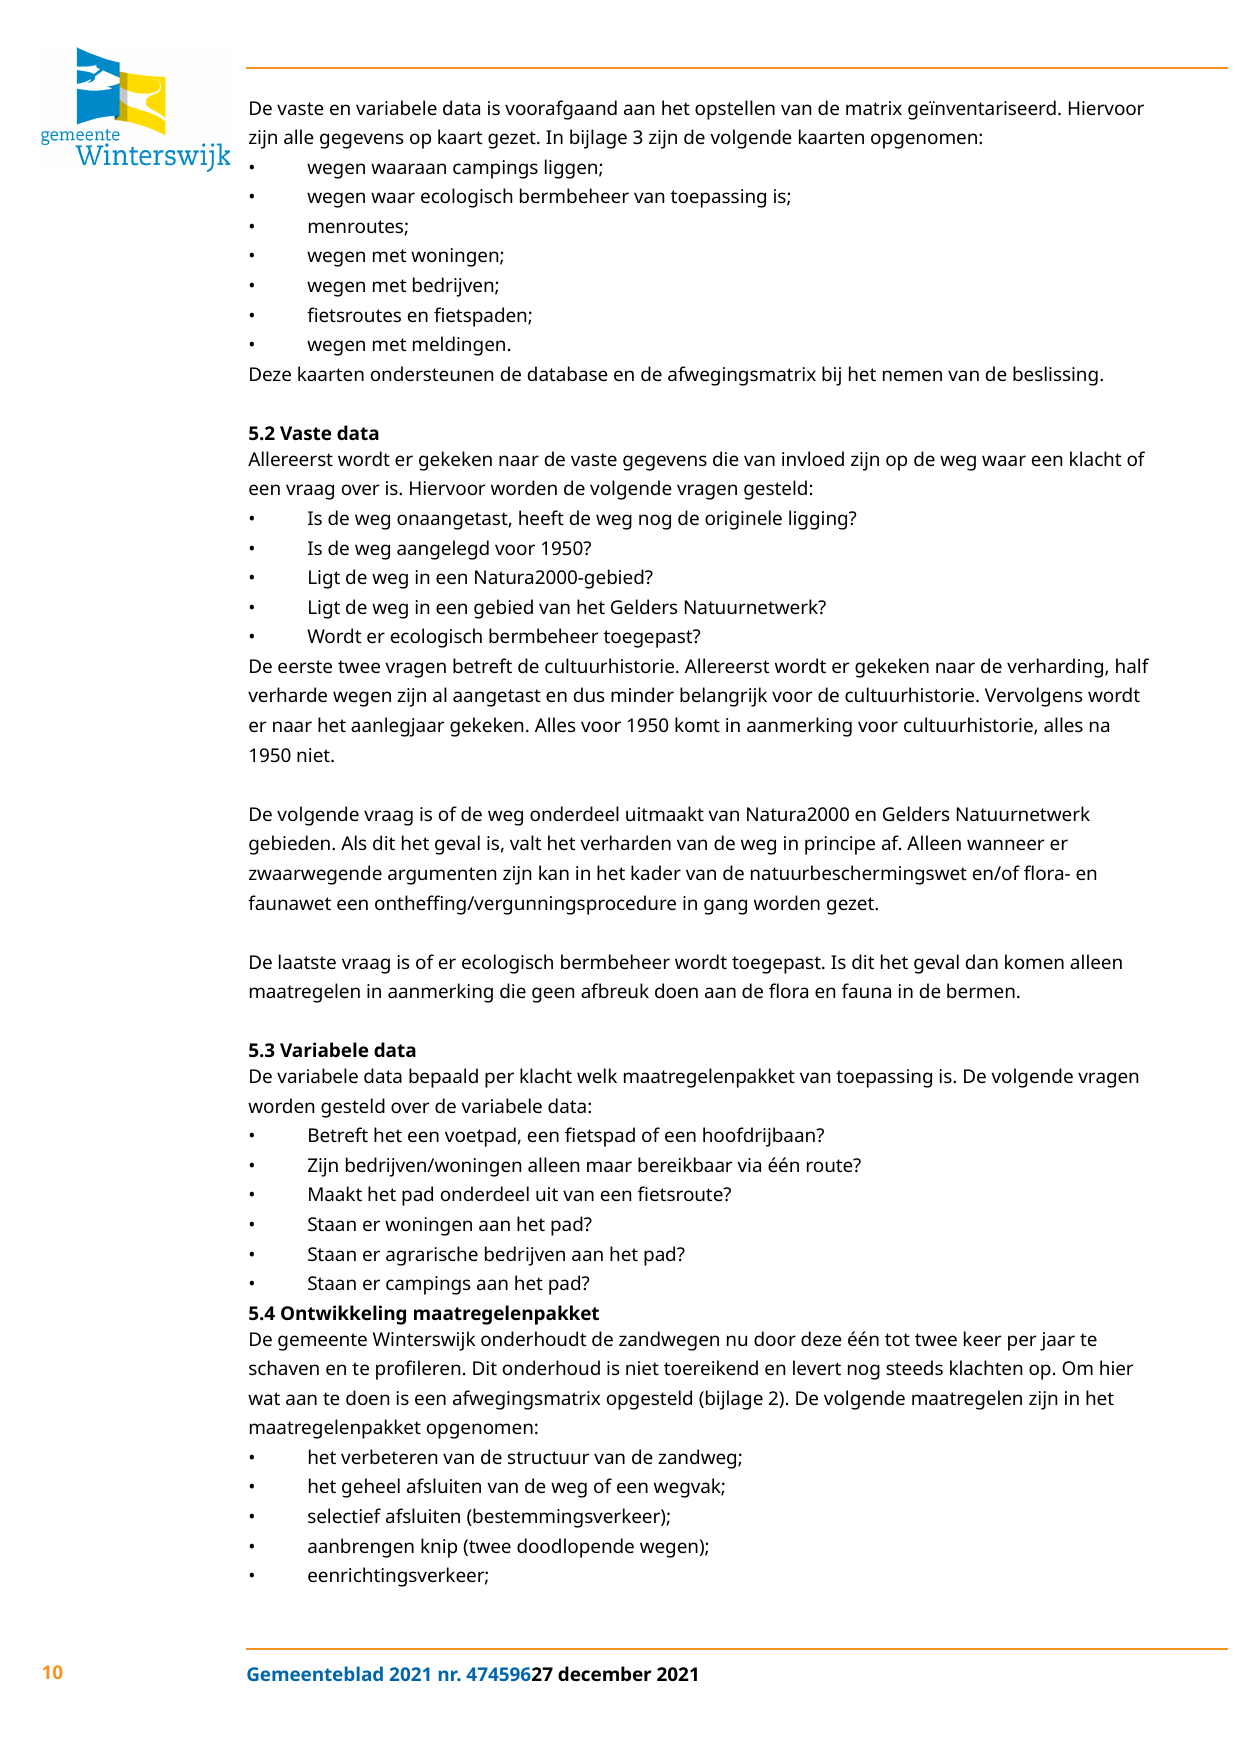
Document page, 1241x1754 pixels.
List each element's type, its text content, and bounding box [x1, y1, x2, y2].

list selectief afsluiten (bestemmingsverkeer); [248, 1503, 1152, 1529]
list wegen met meldingen. [248, 331, 1152, 357]
text De vaste en variabele data is voorafgaand aan het opstellen van de matrix geïnventariseerd. Hiervoor zijn alle gegevens op kaart gezet. In bijlage 3 zijn de volgende kaarten opgenomen: [248, 95, 1152, 150]
text Deze kaarten ondersteunen de database en de afwegingsmatrix bij het nemen van de beslissing. [248, 361, 1152, 387]
list Ligt de weg in een gebied van het Gelders Natuurnetwerk? [248, 594, 1152, 619]
picture [225, 153, 231, 162]
list Wordt er ecologisch bermbeheer toegepast? [248, 623, 1152, 649]
list Is de weg aangelegd voor 1950? [248, 535, 1152, 560]
list Staan er agrarische bedrijven aan het pad? [248, 1241, 1152, 1267]
list wegen waaraan campings liggen; [248, 154, 1152, 180]
list fietsroutes en fietspaden; [248, 302, 1152, 328]
list eenrichtingsverkeer; [248, 1562, 1152, 1588]
list aanbrengen knip (twee doodlopende wegen); [248, 1533, 1152, 1558]
text Allereerst wordt er gekeken naar de vaste gegevens die van invloed zijn op de weg waar een klacht of een vraag over is. Hiervoor worden de volgende vragen gesteld: [248, 446, 1152, 501]
list Staan er campings aan het pad? [248, 1270, 1152, 1296]
text De variabele data bepaald per klacht welk maatregelenpakket van toepassing is. De volgende vragen worden gesteld over de variabele data: [248, 1063, 1152, 1119]
list Maakt het pad onderdeel uit van een fietsroute? [248, 1182, 1152, 1207]
list wegen met woningen; [248, 243, 1152, 268]
text 5.2 Vaste data [248, 420, 1152, 446]
list Is de weg onaangetast, heeft de weg nog de originele ligging? [248, 505, 1152, 531]
text De gemeente Winterswijk onderhoudt de zandwegen nu door deze één tot twee keer per jaar te schaven en te profileren. Dit onderhoud is niet toereikend en levert nog steeds klachten op. Om hier wat aan te doen is een afwegingsmatrix opgesteld (bijlage 2). De volgende maatregelen zijn in het maatregelenpakket opgenomen: [248, 1326, 1152, 1440]
list het geheel afsluiten van de weg of een wegvak; [248, 1474, 1152, 1499]
list Zijn bedrijven/woningen alleen maar bereikbaar via één route? [248, 1152, 1152, 1178]
list het verbeteren van de structuur van de zandweg; [248, 1444, 1152, 1470]
picture [41, 47, 231, 172]
list wegen waar ecologisch bermbeheer van toepassing is; [248, 183, 1152, 209]
list Staan er woningen aan het pad? [248, 1211, 1152, 1237]
list Ligt de weg in een Natura2000-gebied? [248, 564, 1152, 590]
text 5.3 Variabele data [248, 1038, 1152, 1063]
list menroutes; [248, 213, 1152, 239]
text De laatste vraag is of er ecologisch bermbeheer wordt toegepast. Is dit het geval dan komen alleen maatregelen in aanmerking die geen afbreuk doen aan de flora en fauna in de bermen. [248, 949, 1152, 1004]
text De eerste twee vragen betreft de cultuurhistorie. Allereerst wordt er gekeken naar de verharding, half verharde wegen zijn al aangetast en dus minder belangrijk voor de cultuurhistorie. Vervolgens wordt er naar het aanlegjaar gekeken. Alles voor 1950 komt in aanmerking voor cultuurhistorie, alles na 1950 niet. [248, 653, 1152, 767]
list wegen met bedrijven; [248, 272, 1152, 298]
list Betreft het een voetpad, een fietspad of een hoofdrijbaan? [248, 1122, 1152, 1148]
text De volgende vraag is of de weg onderdeel uitmaakt van Natura2000 en Gelders Natuurnetwerk gebieden. Als dit het geval is, valt het verharden van de weg in principe af. Alleen wanneer er zwaarwegende argumenten zijn kan in het kader van de natuurbeschermingswet en/of flora- en faunawet een ontheffing/vergunningsprocedure in gang worden gezet. [248, 801, 1152, 915]
text 5.4 Ontwikkeling maatregelenpakket [248, 1300, 1152, 1326]
